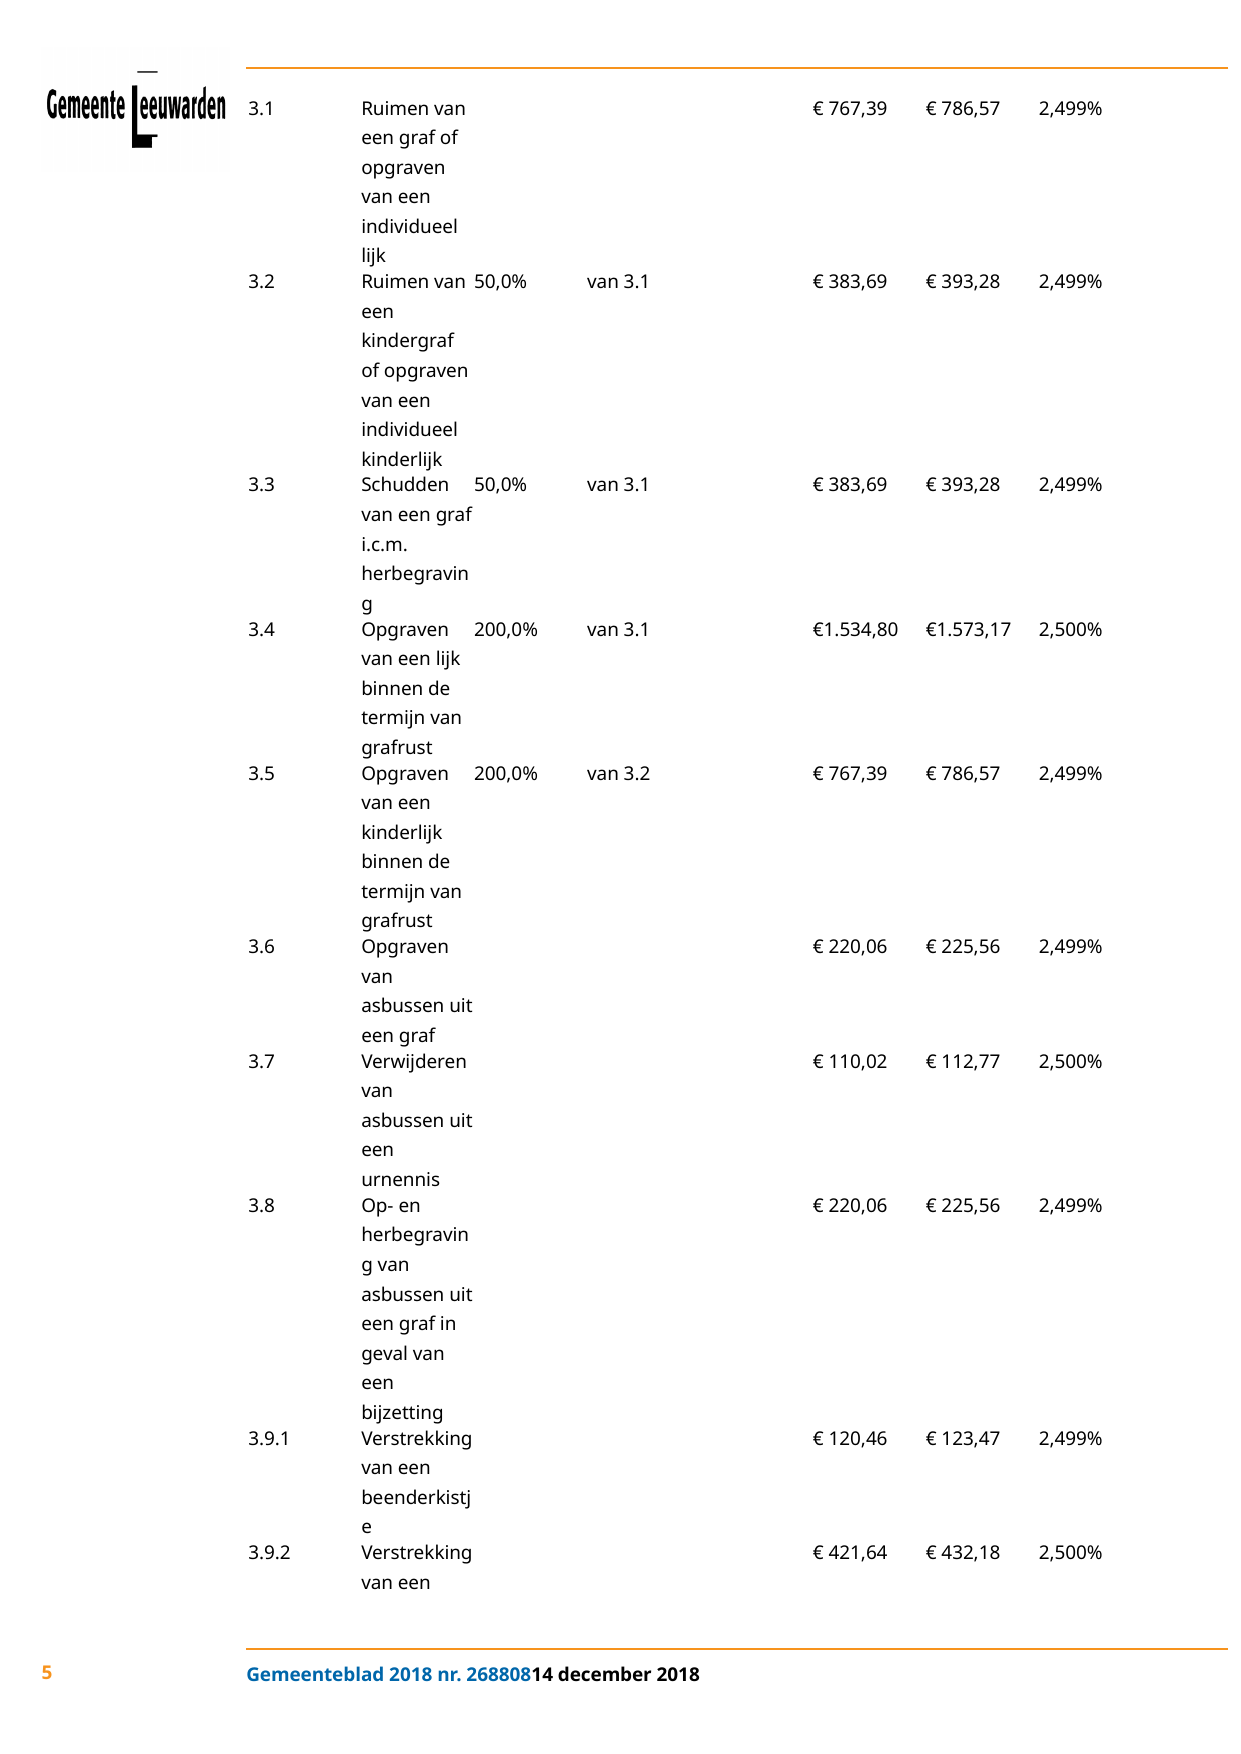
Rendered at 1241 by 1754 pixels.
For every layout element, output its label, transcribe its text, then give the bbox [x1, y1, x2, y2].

table_cell [700, 95, 813, 268]
table_cell € 421,64 [813, 1539, 926, 1594]
table_cell 2,499% [1039, 1192, 1152, 1425]
table_cell Ruimen van een graf of opgraven van een individueel lijk [361, 95, 474, 268]
table_cell 2,499% [1039, 934, 1152, 1048]
table_cell € 767,39 [813, 760, 926, 933]
table_cell Schudden van een graf i.c.m. herbegraving [361, 472, 474, 616]
table_cell € 220,06 [813, 934, 926, 1048]
table_cell 2,500% [1039, 1539, 1152, 1594]
table_cell Opgraven van een lijk binnen de termijn van grafrust [361, 616, 474, 760]
table_cell [587, 934, 700, 1048]
table_cell [474, 934, 587, 1048]
table_cell €1.534,80 [813, 616, 926, 760]
table_cell € 432,18 [926, 1539, 1038, 1594]
table_cell € 383,69 [813, 269, 926, 472]
table_cell [587, 95, 700, 268]
table_cell [700, 1048, 813, 1192]
table_cell 2,500% [1039, 616, 1152, 760]
table_cell Verstrekking van een beenderkistje [361, 1425, 474, 1539]
table_cell [474, 95, 587, 268]
table_cell 50,0% [474, 472, 587, 616]
table_cell [700, 1425, 813, 1539]
table_cell 2,499% [1039, 472, 1152, 616]
table_cell 2,499% [1039, 269, 1152, 472]
table_cell Opgraven van een kinderlijk binnen de termijn van grafrust [361, 760, 474, 933]
table_cell Verstrekking van een [361, 1539, 474, 1594]
table_cell van 3.1 [587, 472, 700, 616]
table_cell € 393,28 [926, 472, 1038, 616]
table_cell [587, 1192, 700, 1425]
table_cell [474, 1425, 587, 1539]
picture [41, 47, 231, 172]
table_cell Verwijderen van asbussen uit een urnennis [361, 1048, 474, 1192]
table_cell 2,500% [1039, 1048, 1152, 1192]
table_cell €1.573,17 [926, 616, 1038, 760]
table_cell [700, 269, 813, 472]
table_cell € 225,56 [926, 1192, 1038, 1425]
table_cell [587, 1425, 700, 1539]
table_cell 3.5 [248, 760, 361, 933]
table_cell € 112,77 [926, 1048, 1038, 1192]
table_cell [700, 760, 813, 933]
table_cell 3.7 [248, 1048, 361, 1192]
table_cell [474, 1192, 587, 1425]
table_cell Ruimen van een kindergraf of opgraven van een individueel kinderlijk [361, 269, 474, 472]
table_cell Op- en herbegraving van asbussen uit een graf in geval van een bijzetting [361, 1192, 474, 1425]
table_cell [700, 1539, 813, 1594]
table_cell 2,499% [1039, 95, 1152, 268]
table_cell 3.8 [248, 1192, 361, 1425]
table_cell 200,0% [474, 616, 587, 760]
table_cell € 786,57 [926, 95, 1038, 268]
table_cell 200,0% [474, 760, 587, 933]
table_cell € 393,28 [926, 269, 1038, 472]
table_cell [700, 616, 813, 760]
table_cell [587, 1539, 700, 1594]
table_cell € 123,47 [926, 1425, 1038, 1539]
table_cell 2,499% [1039, 760, 1152, 933]
table_cell € 786,57 [926, 760, 1038, 933]
table_cell € 383,69 [813, 472, 926, 616]
table_cell 3.2 [248, 269, 361, 472]
table_cell [700, 1192, 813, 1425]
table_cell € 220,06 [813, 1192, 926, 1425]
table_cell [587, 1048, 700, 1192]
table_cell 3.9.2 [248, 1539, 361, 1594]
table_cell 3.4 [248, 616, 361, 760]
table_cell van 3.1 [587, 616, 700, 760]
table_cell 2,499% [1039, 1425, 1152, 1539]
table_cell [474, 1048, 587, 1192]
table_cell 3.9.1 [248, 1425, 361, 1539]
table_cell € 225,56 [926, 934, 1038, 1048]
table_cell [700, 472, 813, 616]
table_cell 50,0% [474, 269, 587, 472]
table_cell € 110,02 [813, 1048, 926, 1192]
table_cell [474, 1539, 587, 1594]
table_cell € 120,46 [813, 1425, 926, 1539]
table_cell 3.3 [248, 472, 361, 616]
table_cell [700, 934, 813, 1048]
table_cell van 3.2 [587, 760, 700, 933]
table_cell 3.6 [248, 934, 361, 1048]
table_cell Opgraven van asbussen uit een graf [361, 934, 474, 1048]
table_cell € 767,39 [813, 95, 926, 268]
table_cell van 3.1 [587, 269, 700, 472]
table_cell 3.1 [248, 95, 361, 268]
